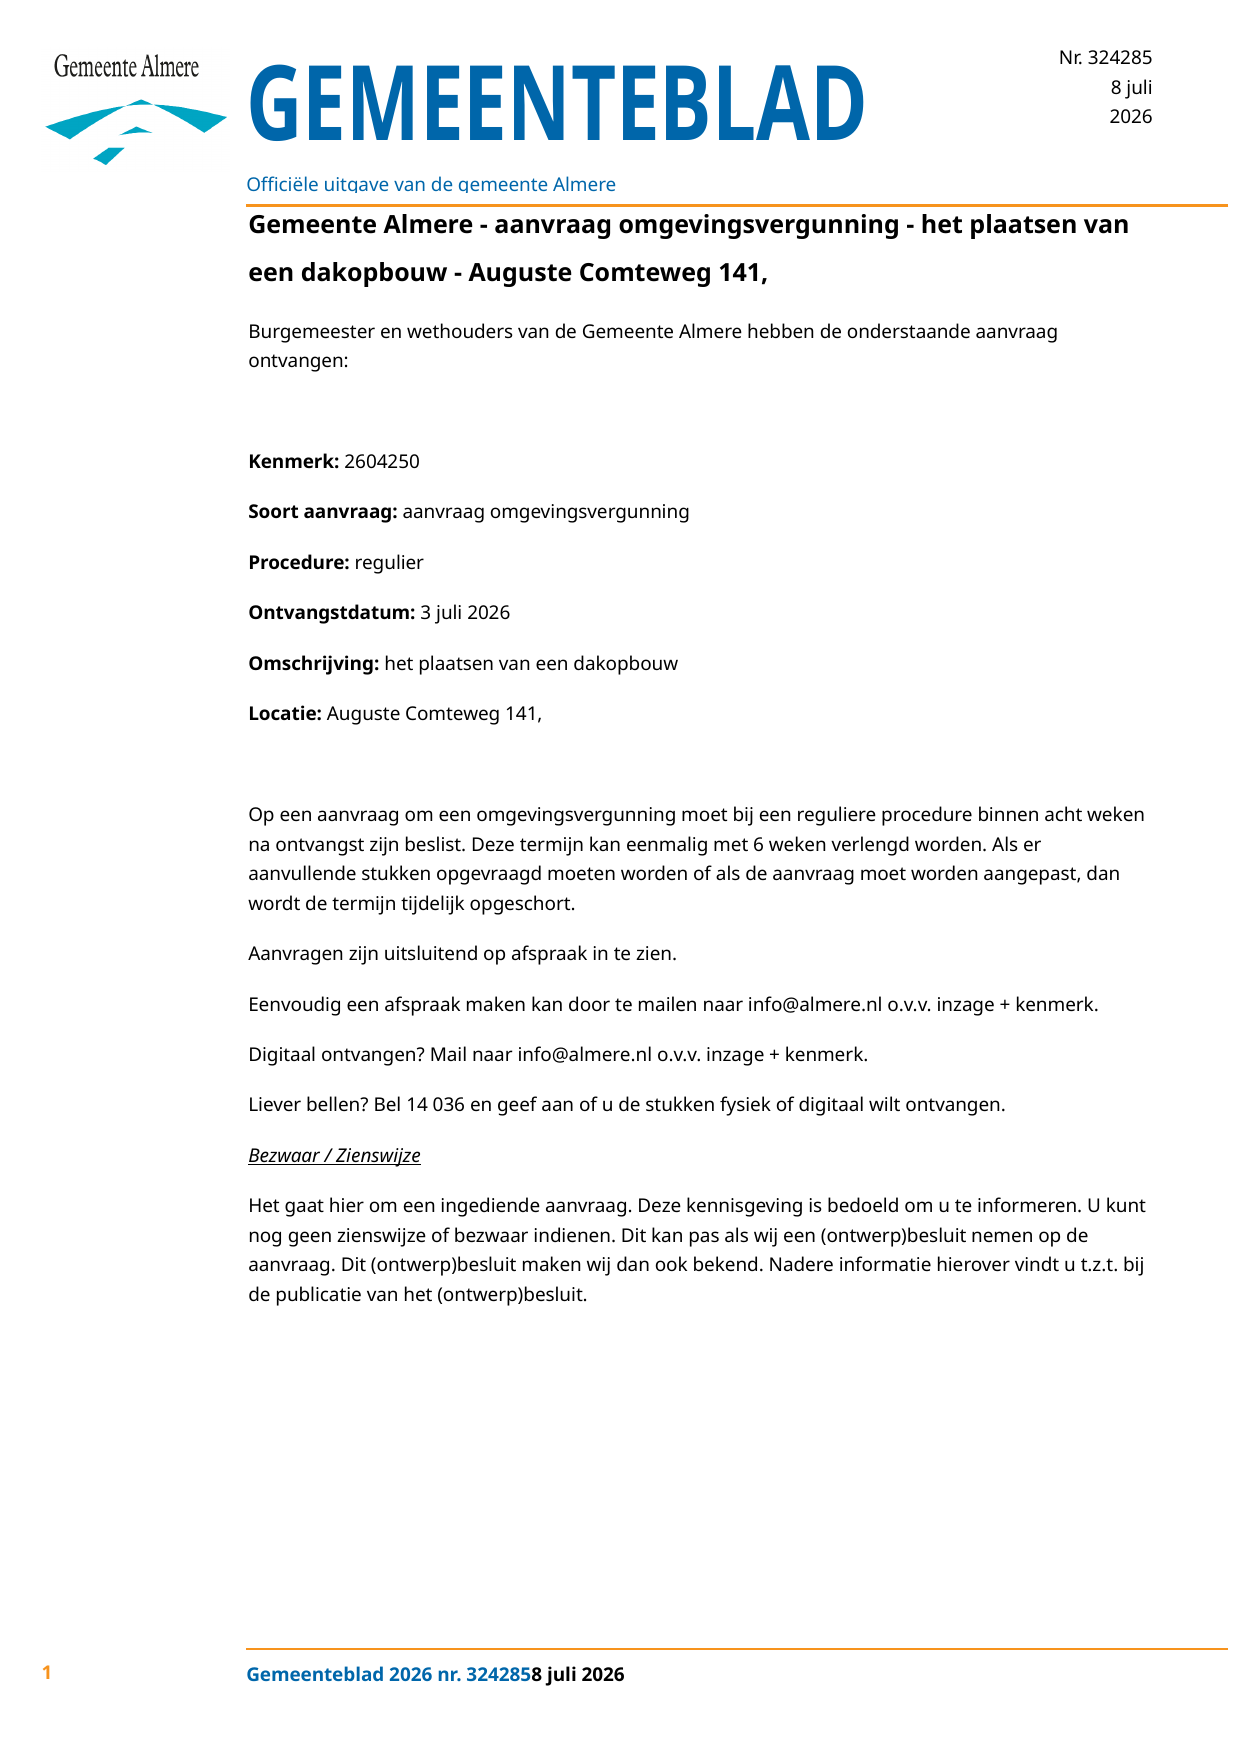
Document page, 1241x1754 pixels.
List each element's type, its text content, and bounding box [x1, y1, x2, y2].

text Bezwaar / Zienswijze [248, 1142, 1152, 1168]
text Liever bellen? Bel 14 036 en geef aan of u de stukken fysiek of digitaal wilt ontvangen. [248, 1092, 1152, 1117]
text Omschrijving: het plaatsen van een dakopbouw [248, 650, 1152, 676]
text Digitaal ontvangen? Mail naar info@almere.nl o.v.v. inzage + kenmerk. [248, 1041, 1152, 1067]
text Op een aanvraag om een omgevingsvergunning moet bij een reguliere procedure binnen acht weken na ontvangst zijn beslist. Deze termijn kan eenmalig met 6 weken verlengd worden. Als er aanvullende stukken opgevraagd moeten worden of als de aanvraag moet worden aangepast, dan wordt de termijn tijdelijk opgeschort. [248, 801, 1152, 916]
text Gemeente Almere - aanvraag omgevingsvergunning - het plaatsen van een dakopbouw - Auguste Comteweg 141, [248, 207, 1152, 288]
text Locatie: Auguste Comteweg 141, [248, 700, 1152, 726]
text Kenmerk: 2604250 [248, 448, 1152, 474]
text Soort aanvraag: aanvraag omgevingsvergunning [248, 499, 1152, 524]
text Eenvoudig een afspraak maken kan door te mailen naar info@almere.nl o.v.v. inzage + kenmerk. [248, 991, 1152, 1017]
text Aanvragen zijn uitsluitend op afspraak in te zien. [248, 940, 1152, 966]
text Het gaat hier om een ingediende aanvraag. Deze kennisgeving is bedoeld om u te informeren. U kunt nog geen zienswijze of bezwaar indienen. Dit kan pas als wij een (ontwerp)besluit nemen op de aanvraag. Dit (ontwerp)besluit maken wij dan ook bekend. Nadere informatie hierover vindt u t.z.t. bij de publicatie van het (ontwerp)besluit. [248, 1192, 1152, 1307]
text Ontvangstdatum: 3 juli 2026 [248, 599, 1152, 625]
picture [41, 47, 231, 172]
text Procedure: regulier [248, 549, 1152, 575]
text Burgemeester en wethouders van de Gemeente Almere hebben de onderstaande aanvraag ontvangen: [248, 318, 1152, 373]
